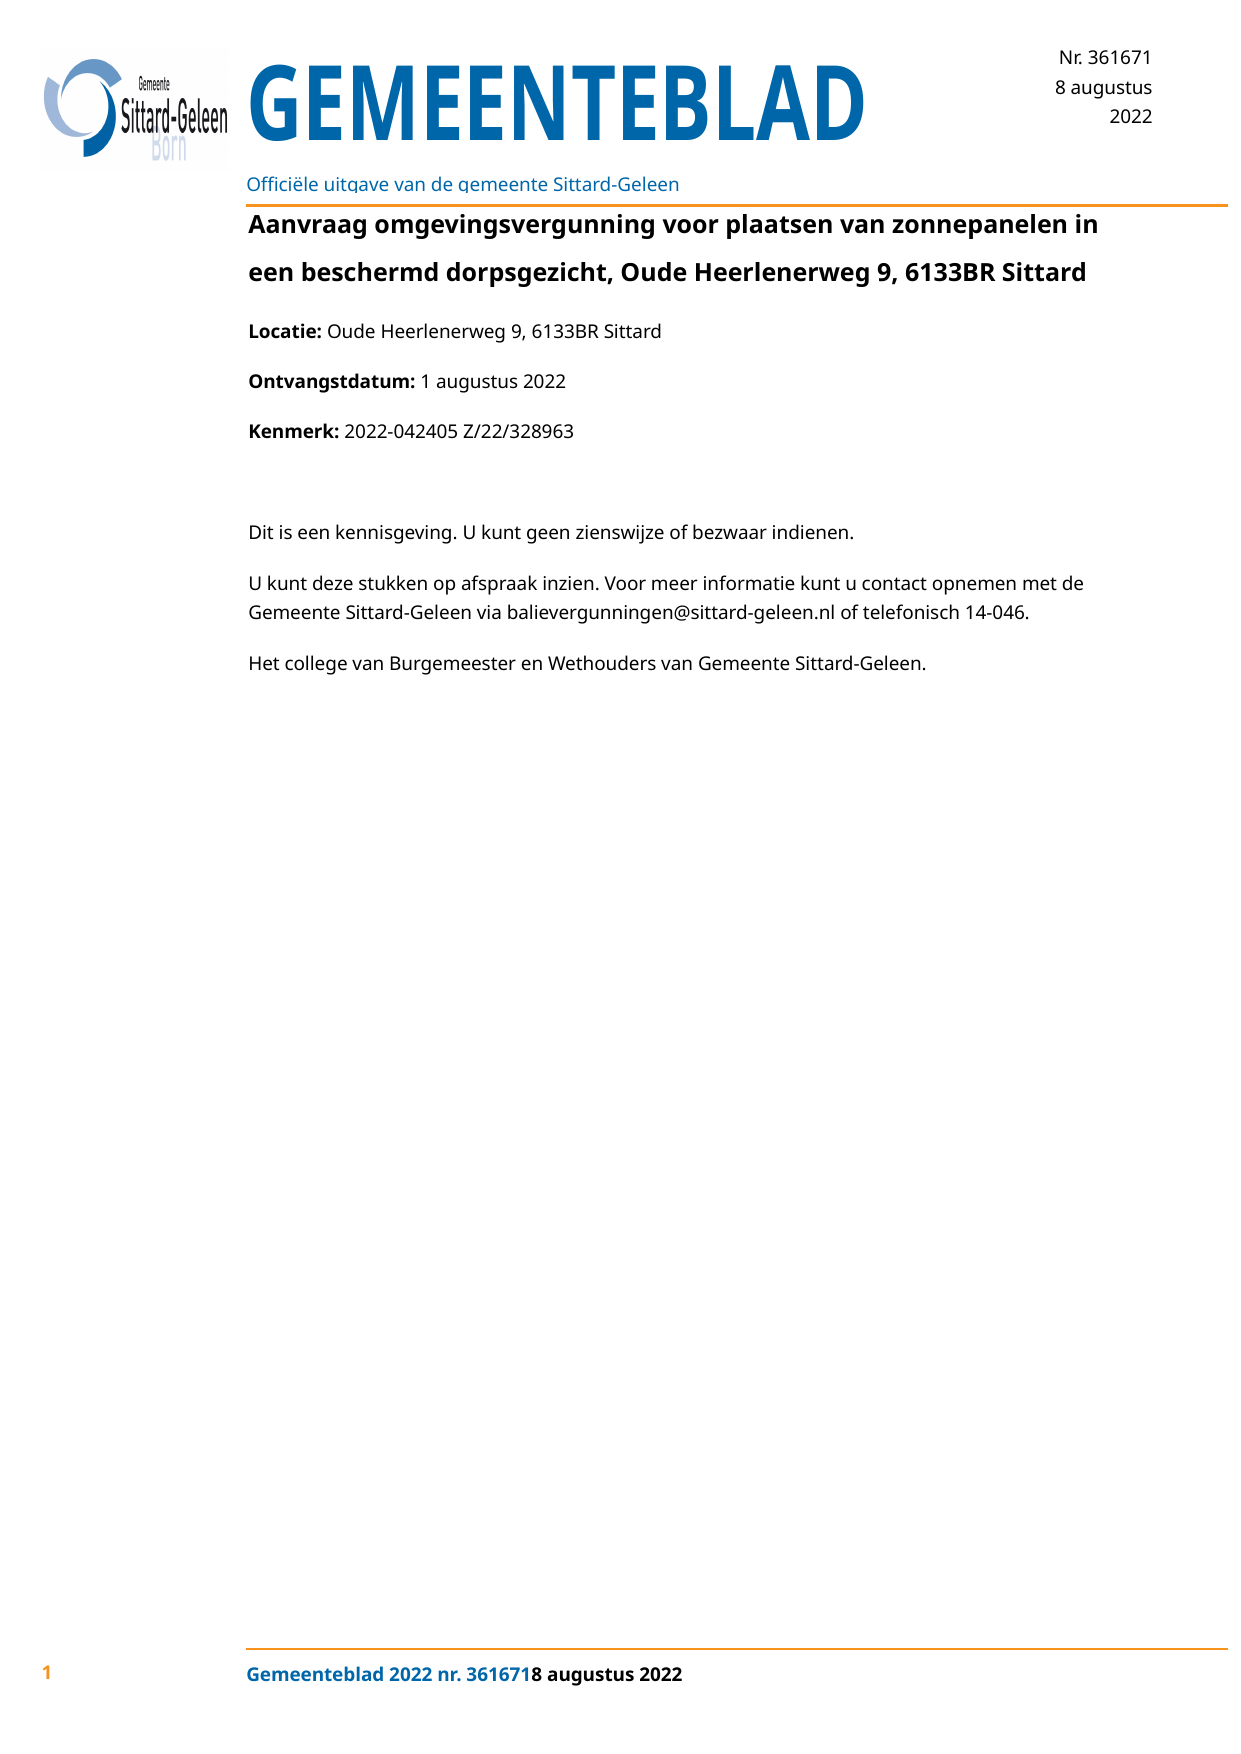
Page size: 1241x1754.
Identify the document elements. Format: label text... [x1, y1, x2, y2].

text Het college van Burgemeester en Wethouders van Gemeente Sittard-Geleen. [248, 650, 1152, 676]
text Aanvraag omgevingsvergunning voor plaatsen van zonnepanelen in een beschermd dorpsgezicht, Oude Heerlenerweg 9, 6133BR Sittard [248, 207, 1152, 288]
text Ontvangstdatum: 1 augustus 2022 [248, 368, 1152, 394]
text Locatie: Oude Heerlenerweg 9, 6133BR Sittard [248, 318, 1152, 344]
text U kunt deze stukken op afspraak inzien. Voor meer informatie kunt u contact opnemen met de Gemeente Sittard-Geleen via balievergunningen@sittard-geleen.nl of telefonisch 14-046. [248, 570, 1152, 625]
text Kenmerk: 2022-042405 Z/22/328963 [248, 419, 1152, 444]
picture [41, 47, 231, 172]
text Dit is een kennisgeving. U kunt geen zienswijze of bezwaar indienen. [248, 519, 1152, 545]
